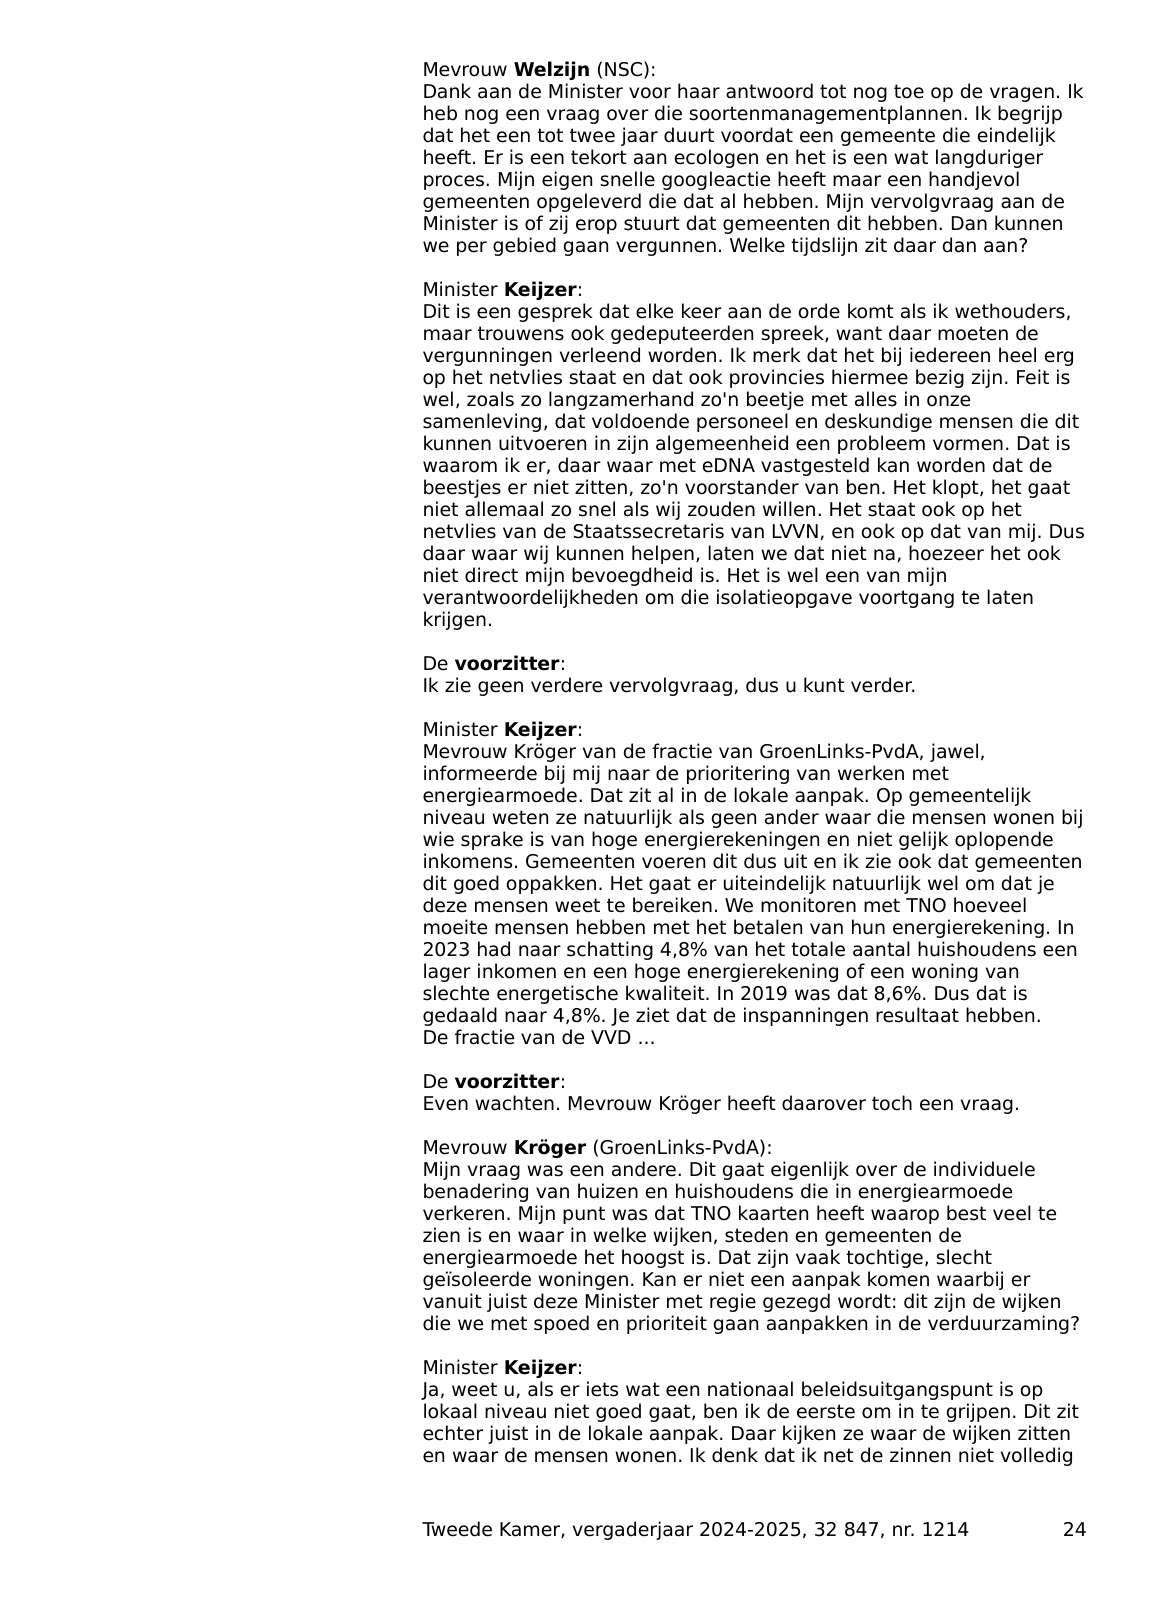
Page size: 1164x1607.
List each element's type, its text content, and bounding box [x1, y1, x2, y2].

text Even wachten. Mevrouw Kröger heeft daarover toch een vraag. [422, 1093, 1087, 1115]
text Dank aan de Minister voor haar antwoord tot nog toe op de vragen. Ik heb nog een vraag over die soortenmanagementplannen. Ik begrijp dat het een tot twee jaar duurt voordat een gemeente die eindelijk heeft. Er is een tekort aan ecologen en het is een wat langduriger proces. Mijn eigen snelle googleactie heeft maar een handjevol gemeenten opgeleverd die dat al hebben. Mijn vervolgvraag aan de Minister is of zij erop stuurt dat gemeenten dit hebben. Dan kunnen we per gebied gaan vergunnen. Welke tijdslijn zit daar dan aan? [422, 81, 1087, 257]
text Mevrouw Welzijn (NSC): [422, 59, 1087, 81]
text Mijn vraag was een andere. Dit gaat eigenlijk over de individuele benadering van huizen en huishoudens die in energiearmoede verkeren. Mijn punt was dat TNO kaarten heeft waarop best veel te zien is en waar in welke wijken, steden en gemeenten de energiearmoede het hoogst is. Dat zijn vaak tochtige, slecht geïsoleerde woningen. Kan er niet een aanpak komen waarbij er vanuit juist deze Minister met regie gezegd wordt: dit zijn de wijken die we met spoed en prioriteit gaan aanpakken in de verduurzaming? [422, 1159, 1087, 1335]
text Ja, weet u, als er iets wat een nationaal beleidsuitgangspunt is op lokaal niveau niet goed gaat, ben ik de eerste om in te grijpen. Dit zit echter juist in de lokale aanpak. Daar kijken ze waar de wijken zitten en waar de mensen wonen. Ik denk dat ik net de zinnen niet volledig [422, 1379, 1087, 1467]
text De fractie van de VVD ... [422, 1027, 1087, 1049]
text Mevrouw Kröger van de fractie van GroenLinks-PvdA, jawel, informeerde bij mij naar de prioritering van werken met energiearmoede. Dat zit al in de lokale aanpak. Op gemeentelijk niveau weten ze natuurlijk als geen ander waar die mensen wonen bij wie sprake is van hoge energierekeningen en niet gelijk oplopende inkomens. Gemeenten voeren dit dus uit en ik zie ook dat gemeenten dit goed oppakken. Het gaat er uiteindelijk natuurlijk wel om dat je deze mensen weet te bereiken. We monitoren met TNO hoeveel moeite mensen hebben met het betalen van hun energierekening. In 2023 had naar schatting 4,8% van het totale aantal huishoudens een lager inkomen en een hoge energierekening of een woning van slechte energetische kwaliteit. In 2019 was dat 8,6%. Dus dat is gedaald naar 4,8%. Je ziet dat de inspanningen resultaat hebben. [422, 741, 1087, 1027]
text Minister Keijzer: [422, 719, 1087, 741]
text De voorzitter: [422, 1071, 1087, 1093]
text Dit is een gesprek dat elke keer aan de orde komt als ik wethouders, maar trouwens ook gedeputeerden spreek, want daar moeten de vergunningen verleend worden. Ik merk dat het bij iedereen heel erg op het netvlies staat en dat ook provincies hiermee bezig zijn. Feit is wel, zoals zo langzamerhand zo'n beetje met alles in onze samenleving, dat voldoende personeel en deskundige mensen die dit kunnen uitvoeren in zijn algemeenheid een probleem vormen. Dat is waarom ik er, daar waar met eDNA vastgesteld kan worden dat de beestjes er niet zitten, zo'n voorstander van ben. Het klopt, het gaat niet allemaal zo snel als wij zouden willen. Het staat ook op het netvlies van de Staatssecretaris van LVVN, en ook op dat van mij. Dus daar waar wij kunnen helpen, laten we dat niet na, hoezeer het ook niet direct mijn bevoegdheid is. Het is wel een van mijn verantwoordelijkheden om die isolatieopgave voortgang te laten krijgen. [422, 301, 1087, 631]
text Minister Keijzer: [422, 1357, 1087, 1379]
text Minister Keijzer: [422, 279, 1087, 301]
text Ik zie geen verdere vervolgvraag, dus u kunt verder. [422, 675, 1087, 697]
text De voorzitter: [422, 653, 1087, 675]
text Mevrouw Kröger (GroenLinks-PvdA): [422, 1137, 1087, 1159]
